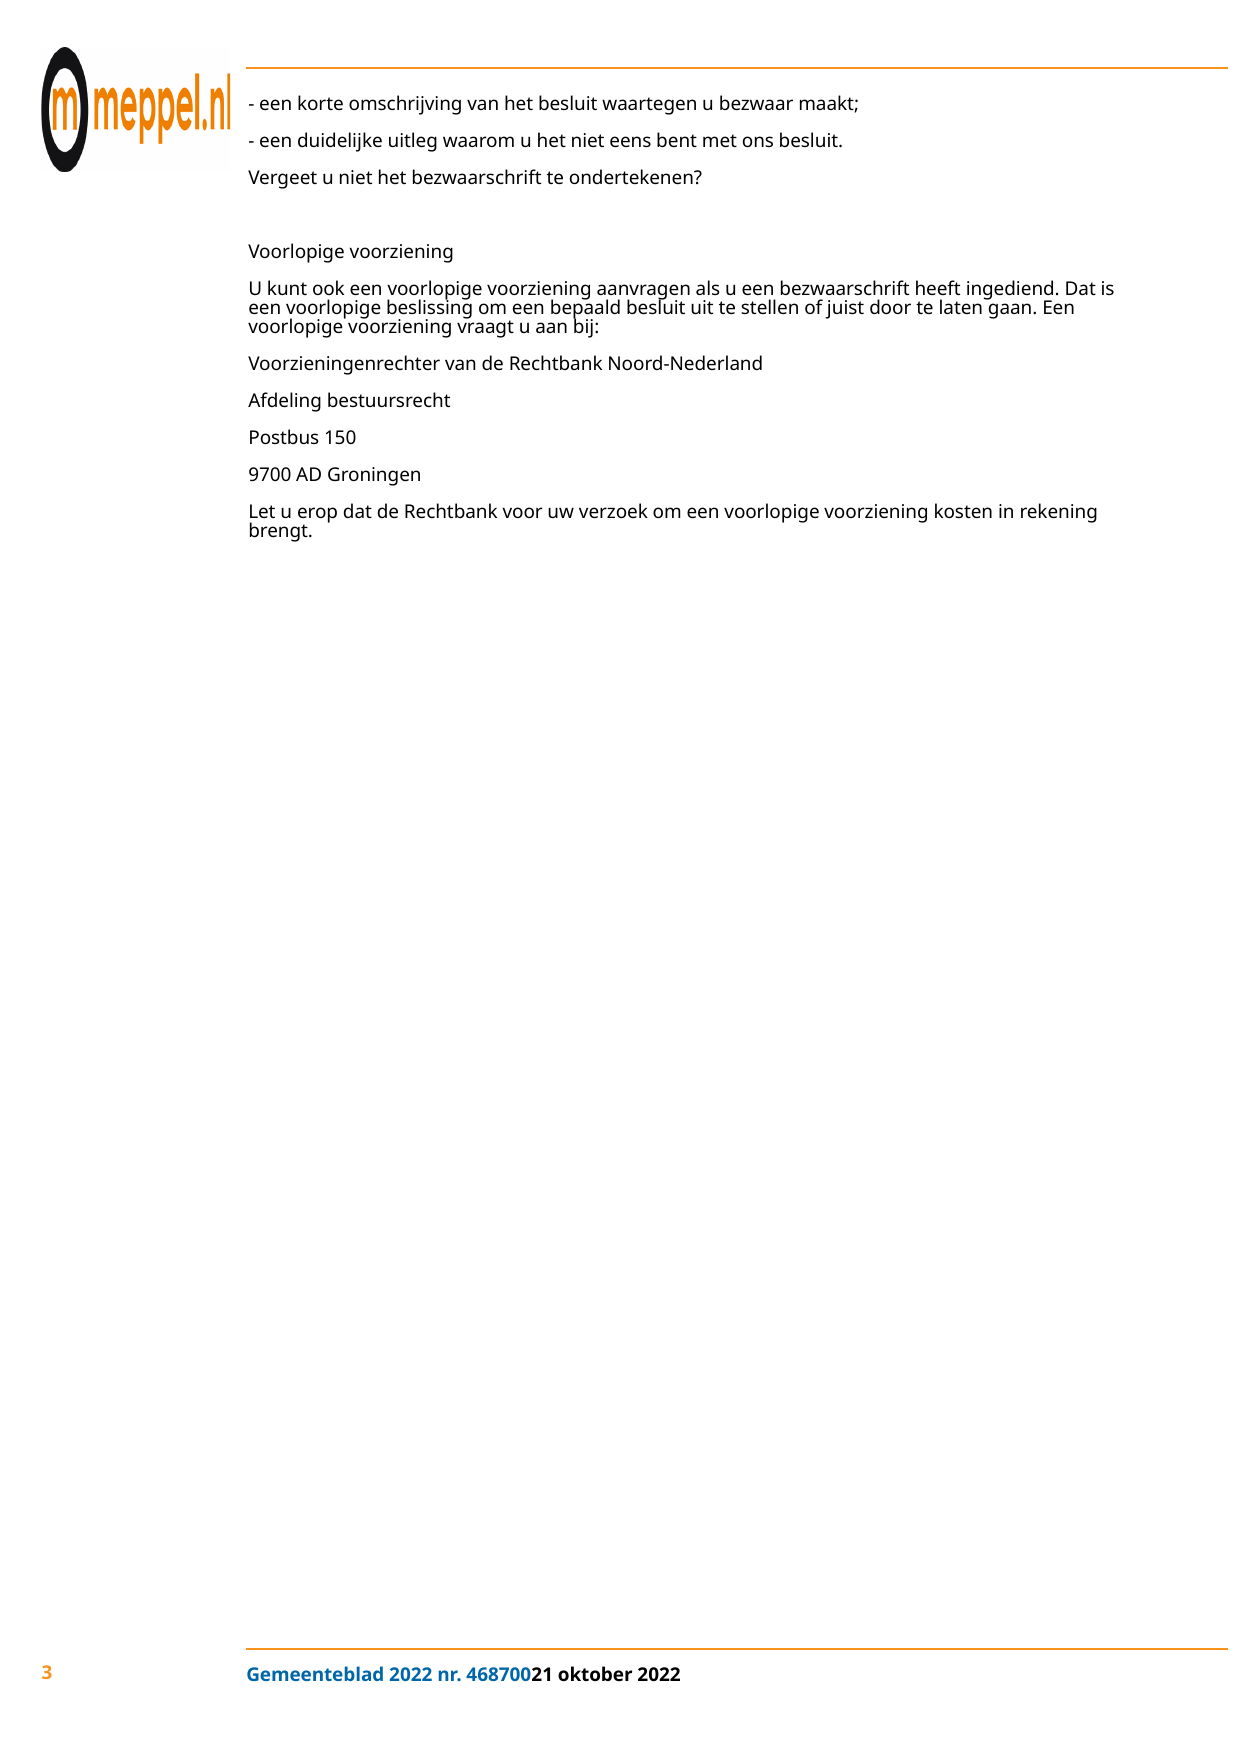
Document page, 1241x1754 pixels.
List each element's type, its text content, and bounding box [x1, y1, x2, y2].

picture [41, 47, 231, 172]
text - een duidelijke uitleg waarom u het niet eens bent met ons besluit. [248, 132, 1152, 151]
text Voorlopige voorziening [248, 243, 1152, 262]
text 9700 AD Groningen [248, 466, 1152, 485]
text Postbus 150 [248, 429, 1152, 448]
text Voorzieningenrechter van de Rechtbank Noord-Nederland [248, 355, 1152, 374]
text Afdeling bestuursrecht [248, 392, 1152, 411]
text - een korte omschrijving van het besluit waartegen u bezwaar maakt; [248, 95, 1152, 114]
text Vergeet u niet het bezwaarschrift te ondertekenen? [248, 169, 1152, 188]
text Let u erop dat de Rechtbank voor uw verzoek om een voorlopige voorziening kosten in rekening brengt. [248, 503, 1152, 542]
text U kunt ook een voorlopige voorziening aanvragen als u een bezwaarschrift heeft ingediend. Dat is een voorlopige beslissing om een bepaald besluit uit te stellen of juist door te laten gaan. Een voorlopige voorziening vraagt u aan bij: [248, 280, 1152, 337]
